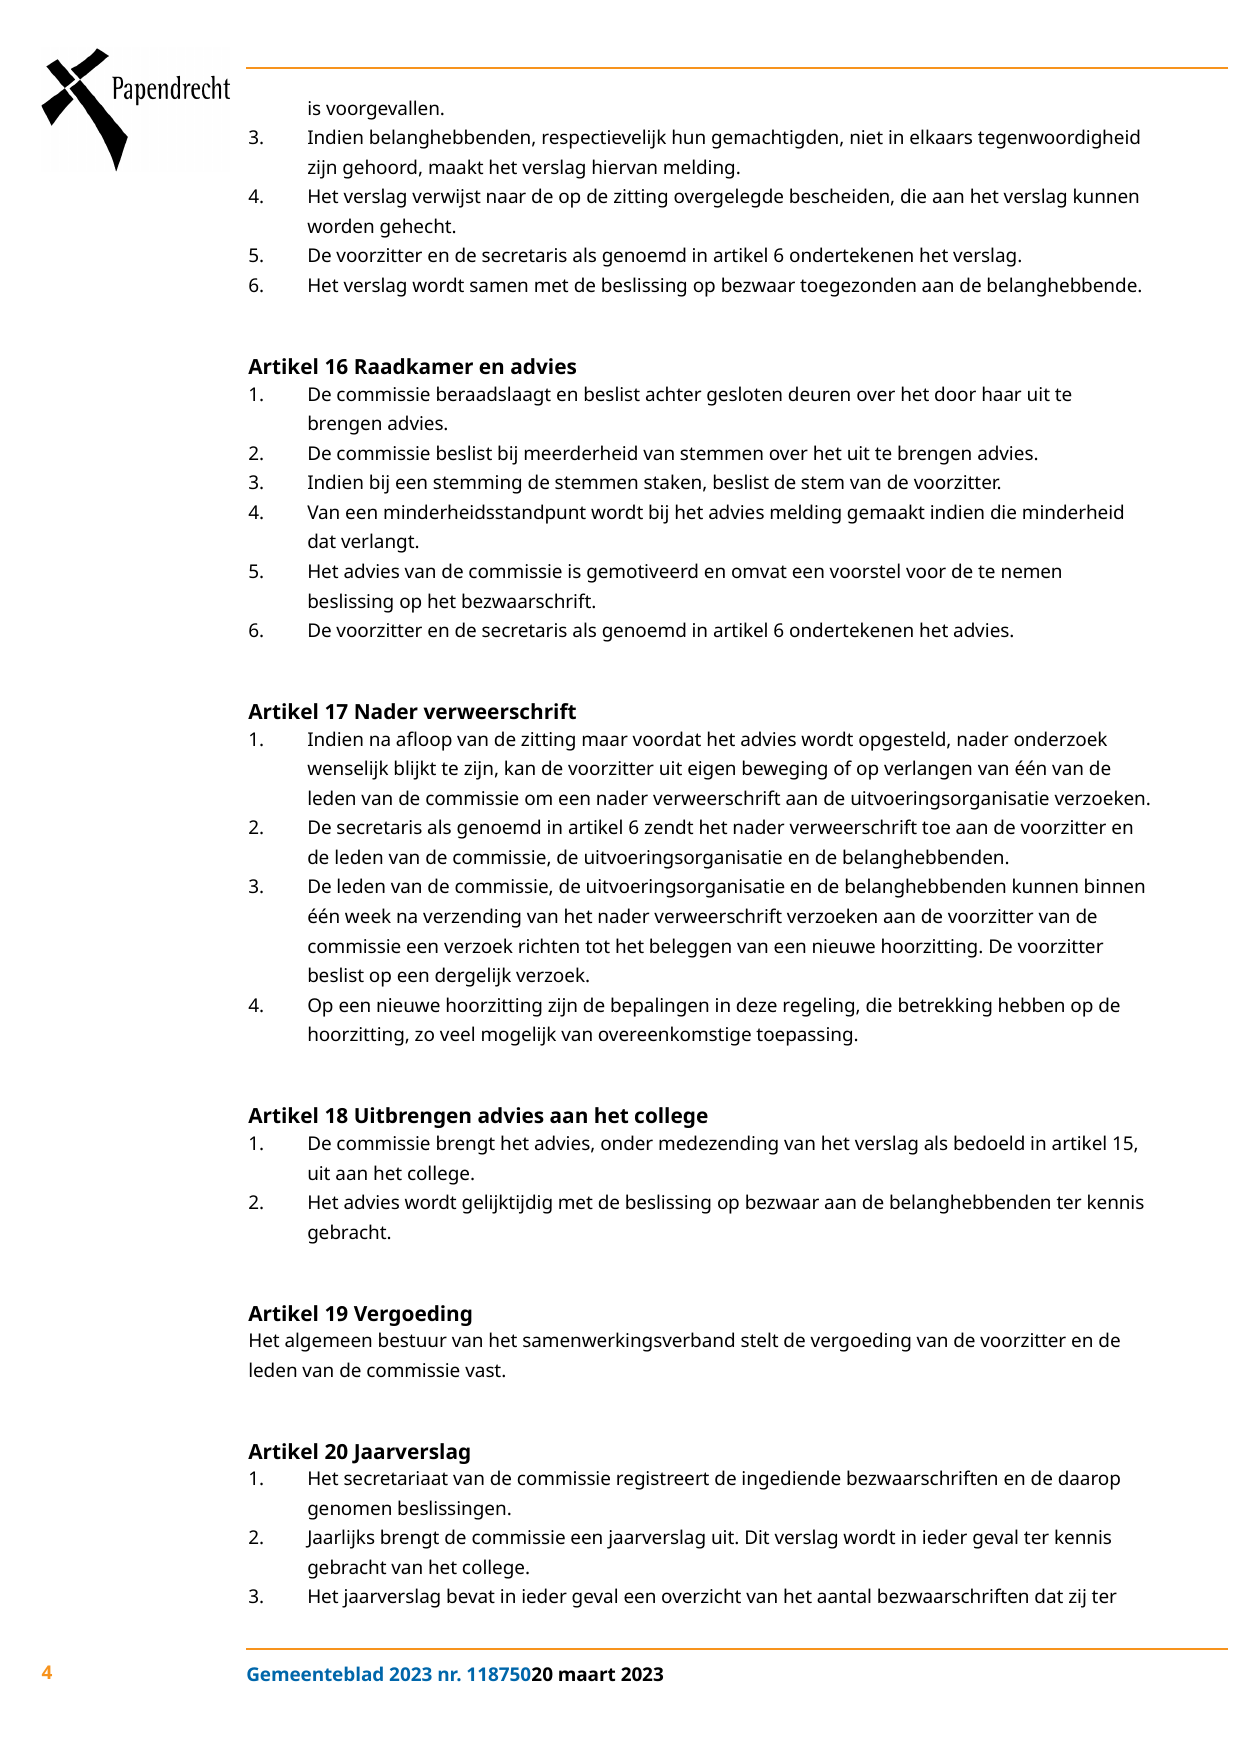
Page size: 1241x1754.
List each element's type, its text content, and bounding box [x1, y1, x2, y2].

list Van een minderheidsstandpunt wordt bij het advies melding gemaakt indien die minderheid dat verlangt. [248, 499, 1152, 554]
list Het advies van de commissie is gemotiveerd en omvat een voorstel voor de te nemen beslissing op het bezwaarschrift. [248, 558, 1152, 613]
list Het verslag verwijst naar de op de zitting overgelegde bescheiden, die aan het verslag kunnen worden gehecht. [248, 183, 1152, 239]
list Indien na afloop van de zitting maar voordat het advies wordt opgesteld, nader onderzoek wenselijk blijkt te zijn, kan de voorzitter uit eigen beweging of op verlangen van één van de leden van de commissie om een nader verweerschrift aan de uitvoeringsorganisatie verzoeken. [248, 726, 1152, 811]
list is voorgevallen. [248, 95, 1152, 121]
text Artikel 20 Jaarverslag [248, 1437, 1152, 1465]
list Indien bij een stemming de stemmen staken, beslist de stem van de voorzitter. [248, 469, 1152, 495]
list De commissie brengt het advies, onder medezending van het verslag als bedoeld in artikel 15, uit aan het college. [248, 1130, 1152, 1185]
text Artikel 16 Raadkamer en advies [248, 352, 1152, 381]
list Indien belanghebbenden, respectievelijk hun gemachtigden, niet in elkaars tegenwoordigheid zijn gehoord, maakt het verslag hiervan melding. [248, 124, 1152, 180]
list Op een nieuwe hoorzitting zijn de bepalingen in deze regeling, die betrekking hebben op de hoorzitting, zo veel mogelijk van overeenkomstige toepassing. [248, 992, 1152, 1047]
text Artikel 19 Vergoeding [248, 1299, 1152, 1327]
list De leden van de commissie, de uitvoeringsorganisatie en de belanghebbenden kunnen binnen één week na verzending van het nader verweerschrift verzoeken aan de voorzitter van de commissie een verzoek richten tot het beleggen van een nieuwe hoorzitting. De voorzitter beslist op een dergelijk verzoek. [248, 874, 1152, 988]
text Artikel 17 Nader verweerschrift [248, 697, 1152, 726]
picture [41, 47, 231, 172]
list Jaarlijks brengt de commissie een jaarverslag uit. Dit verslag wordt in ieder geval ter kennis gebracht van het college. [248, 1524, 1152, 1580]
list De commissie beraadslaagt en beslist achter gesloten deuren over het door haar uit te brengen advies. [248, 381, 1152, 436]
list De voorzitter en de secretaris als genoemd in artikel 6 ondertekenen het verslag. [248, 243, 1152, 268]
list Het verslag wordt samen met de beslissing op bezwaar toegezonden aan de belanghebbende. [248, 272, 1152, 298]
text Artikel 18 Uitbrengen advies aan het college [248, 1102, 1152, 1130]
list De commissie beslist bij meerderheid van stemmen over het uit te brengen advies. [248, 440, 1152, 466]
list Het jaarverslag bevat in ieder geval een overzicht van het aantal bezwaarschriften dat zij ter [248, 1584, 1152, 1609]
list De voorzitter en de secretaris als genoemd in artikel 6 ondertekenen het advies. [248, 617, 1152, 643]
list Het advies wordt gelijktijdig met de beslissing op bezwaar aan de belanghebbenden ter kennis gebracht. [248, 1189, 1152, 1244]
list De secretaris als genoemd in artikel 6 zendt het nader verweerschrift toe aan de voorzitter en de leden van de commissie, de uitvoeringsorganisatie en de belanghebbenden. [248, 814, 1152, 870]
list Het secretariaat van de commissie registreert de ingediende bezwaarschriften en de daarop genomen beslissingen. [248, 1465, 1152, 1521]
text Het algemeen bestuur van het samenwerkingsverband stelt de vergoeding van de voorzitter en de leden van de commissie vast. [248, 1327, 1152, 1383]
